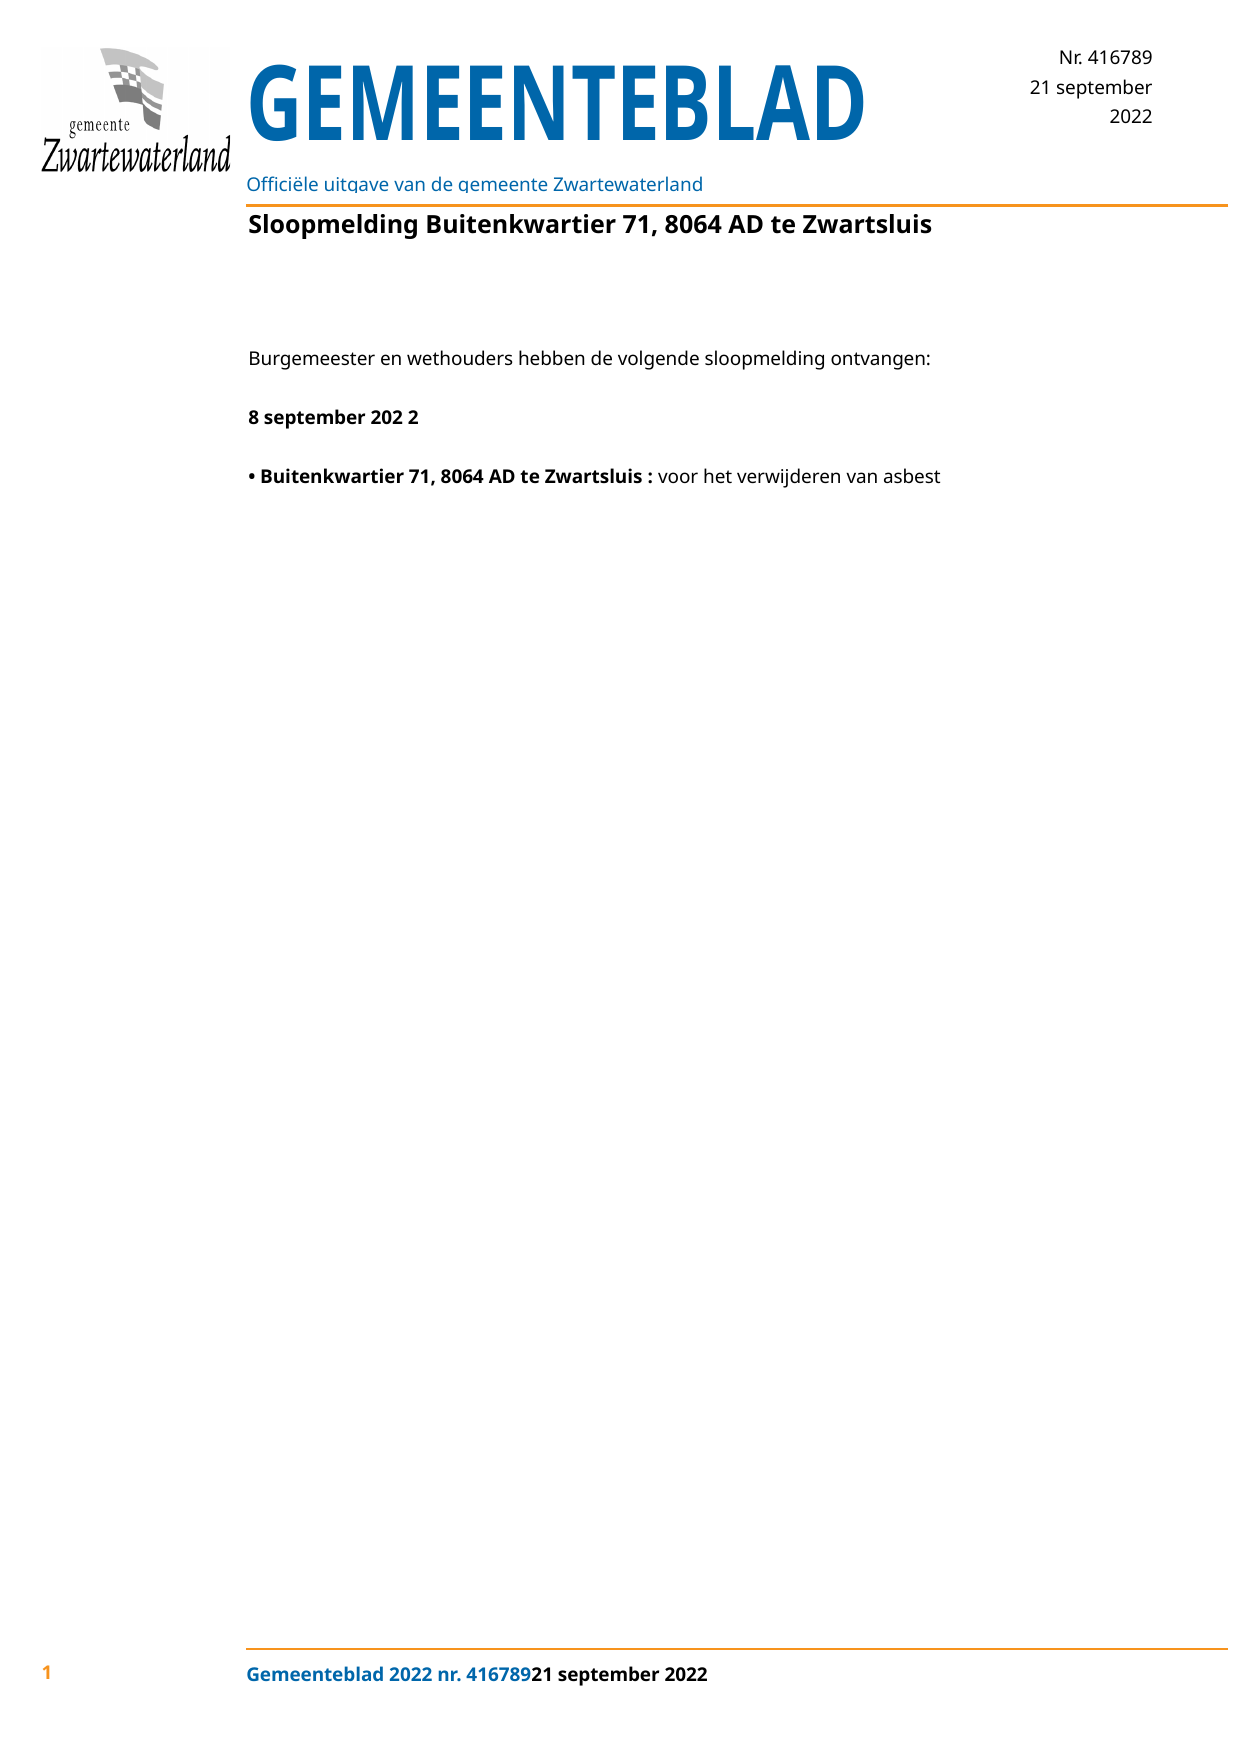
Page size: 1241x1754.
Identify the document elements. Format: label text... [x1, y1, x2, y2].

text 8 september 202 2 [248, 404, 1152, 430]
text • Buitenkwartier 71, 8064 AD te Zwartsluis : voor het verwijderen van asbest [248, 464, 1152, 489]
text Burgemeester en wethouders hebben de volgende sloopmelding ontvangen: [248, 345, 1152, 371]
text Sloopmelding Buitenkwartier 71, 8064 AD te Zwartsluis [248, 207, 1152, 241]
picture [41, 47, 231, 172]
